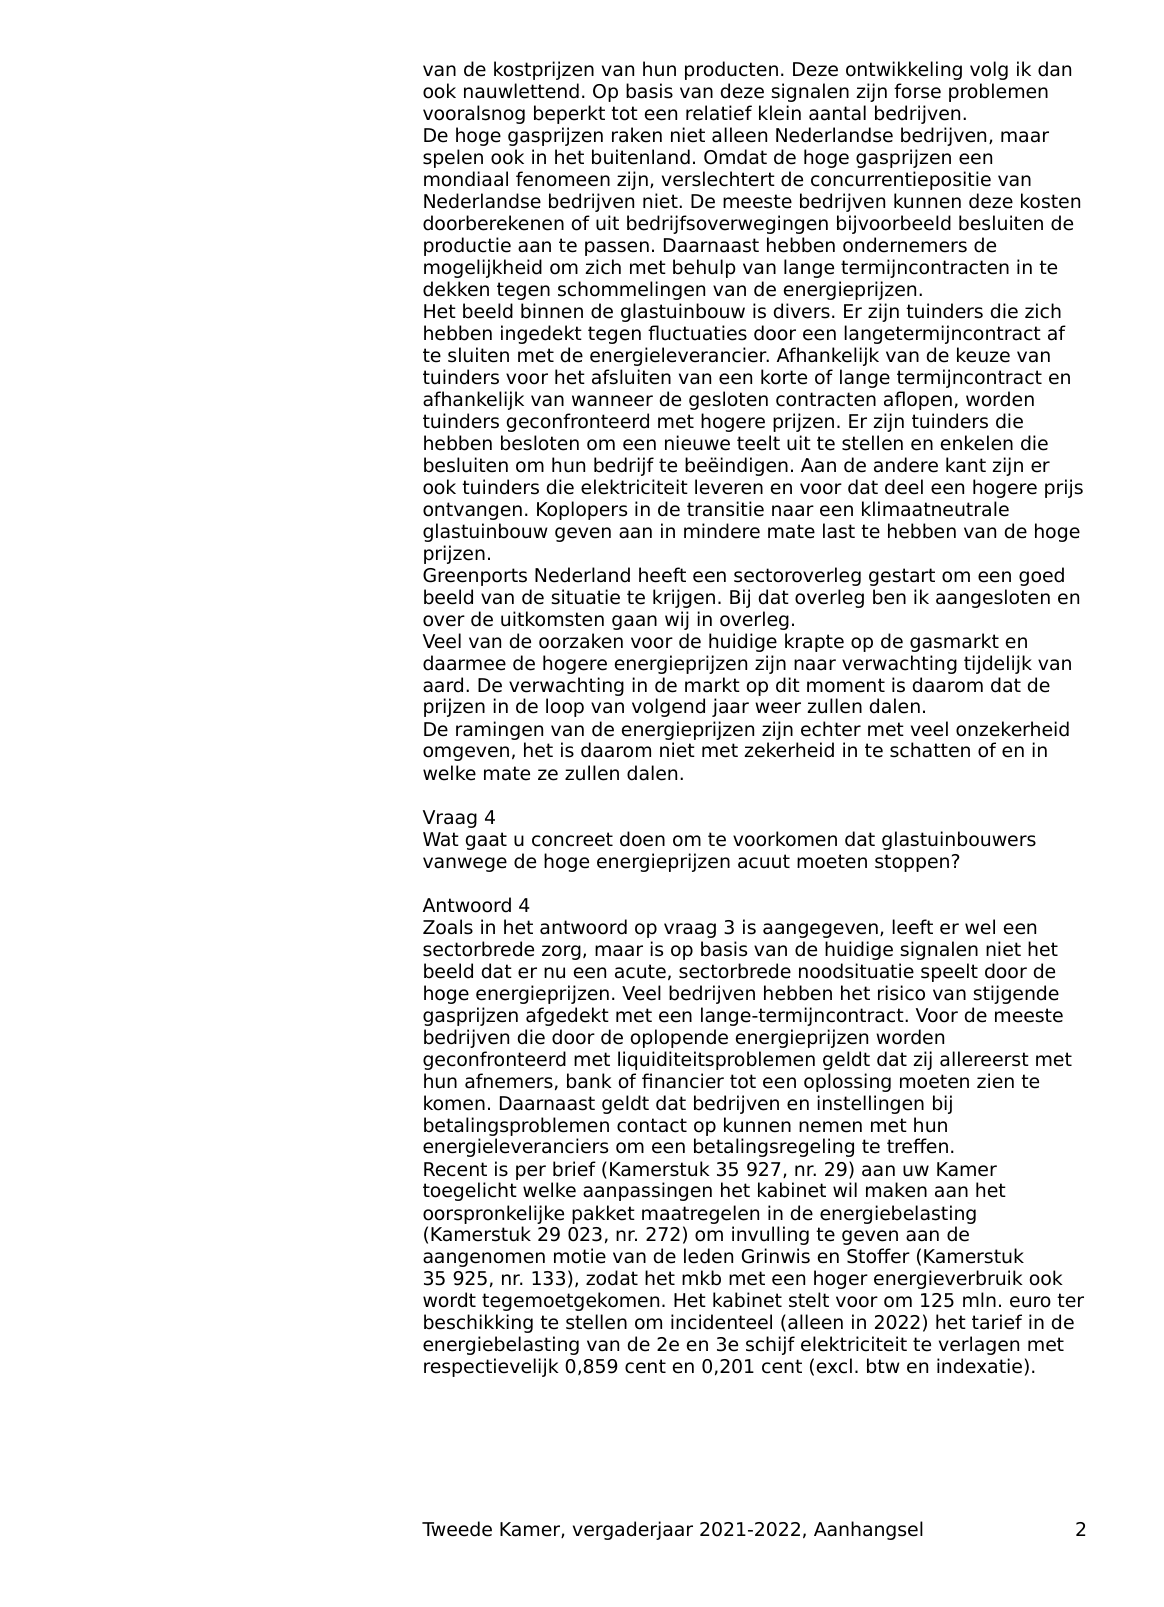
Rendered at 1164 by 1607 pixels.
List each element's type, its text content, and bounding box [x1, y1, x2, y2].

text De ramingen van de energieprijzen zijn echter met veel onzekerheid omgeven, het is daarom niet met zekerheid in te schatten of en in welke mate ze zullen dalen. [422, 718, 1087, 784]
text Wat gaat u concreet doen om te voorkomen dat glastuinbouwers vanwege de hoge energieprijzen acuut moeten stoppen? [422, 828, 1087, 872]
text Veel van de oorzaken voor de huidige krapte op de gasmarkt en daarmee de hogere energieprijzen zijn naar verwachting tijdelijk van aard. De verwachting in de markt op dit moment is daarom dat de prijzen in de loop van volgend jaar weer zullen dalen. [422, 631, 1087, 718]
text Antwoord 4 [422, 895, 1087, 917]
text Zoals in het antwoord op vraag 3 is aangegeven, leeft er wel een sectorbrede zorg, maar is op basis van de huidige signalen niet het beeld dat er nu een acute, sectorbrede noodsituatie speelt door de hoge energieprijzen. Veel bedrijven hebben het risico van stijgende gasprijzen afgedekt met een lange-termijncontract. Voor de meeste bedrijven die door de oplopende energieprijzen worden geconfronteerd met liquiditeitsproblemen geldt dat zij allereerst met hun afnemers, bank of financier tot een oplossing moeten zien te komen. Daarnaast geldt dat bedrijven en instellingen bij betalingsproblemen contact op kunnen nemen met hun energieleveranciers om een betalingsregeling te treffen. [422, 917, 1087, 1158]
text Greenports Nederland heeft een sectoroverleg gestart om een goed beeld van de situatie te krijgen. Bij dat overleg ben ik aangesloten en over de uitkomsten gaan wij in overleg. [422, 564, 1087, 631]
text De hoge gasprijzen raken niet alleen Nederlandse bedrijven, maar spelen ook in het buitenland. Omdat de hoge gasprijzen een mondiaal fenomeen zijn, verslechtert de concurrentiepositie van Nederlandse bedrijven niet. De meeste bedrijven kunnen deze kosten doorberekenen of uit bedrijfsoverwegingen bijvoorbeeld besluiten de productie aan te passen. Daarnaast hebben ondernemers de mogelijkheid om zich met behulp van lange termijncontracten in te dekken tegen schommelingen van de energieprijzen. [422, 125, 1087, 301]
text van de kostprijzen van hun producten. Deze ontwikkeling volg ik dan ook nauwlettend. Op basis van deze signalen zijn forse problemen vooralsnog beperkt tot een relatief klein aantal bedrijven. [422, 59, 1087, 125]
text Het beeld binnen de glastuinbouw is divers. Er zijn tuinders die zich hebben ingedekt tegen fluctuaties door een langetermijncontract af te sluiten met de energieleverancier. Afhankelijk van de keuze van tuinders voor het afsluiten van een korte of lange termijncontract en afhankelijk van wanneer de gesloten contracten aflopen, worden tuinders geconfronteerd met hogere prijzen. Er zijn tuinders die hebben besloten om een nieuwe teelt uit te stellen en enkelen die besluiten om hun bedrijf te beëindigen. Aan de andere kant zijn er ook tuinders die elektriciteit leveren en voor dat deel een hogere prijs ontvangen. Koplopers in de transitie naar een klimaatneutrale glastuinbouw geven aan in mindere mate last te hebben van de hoge prijzen. [422, 301, 1087, 564]
text Vraag 4 [422, 807, 1087, 828]
text Recent is per brief (Kamerstuk 35 927, nr. 29) aan uw Kamer toegelicht welke aanpassingen het kabinet wil maken aan het oorspronkelijke pakket maatregelen in de energiebelasting (Kamerstuk 29 023, nr. 272) om invulling te geven aan de aangenomen motie van de leden Grinwis en Stoffer (Kamerstuk 35 925, nr. 133), zodat het mkb met een hoger energieverbruik ook wordt tegemoetgekomen. Het kabinet stelt voor om 125 mln. euro ter beschikking te stellen om incidenteel (alleen in 2022) het tarief in de energiebelasting van de 2e en 3e schijf elektriciteit te verlagen met respectievelijk 0,859 cent en 0,201 cent (excl. btw en indexatie). [422, 1158, 1087, 1378]
